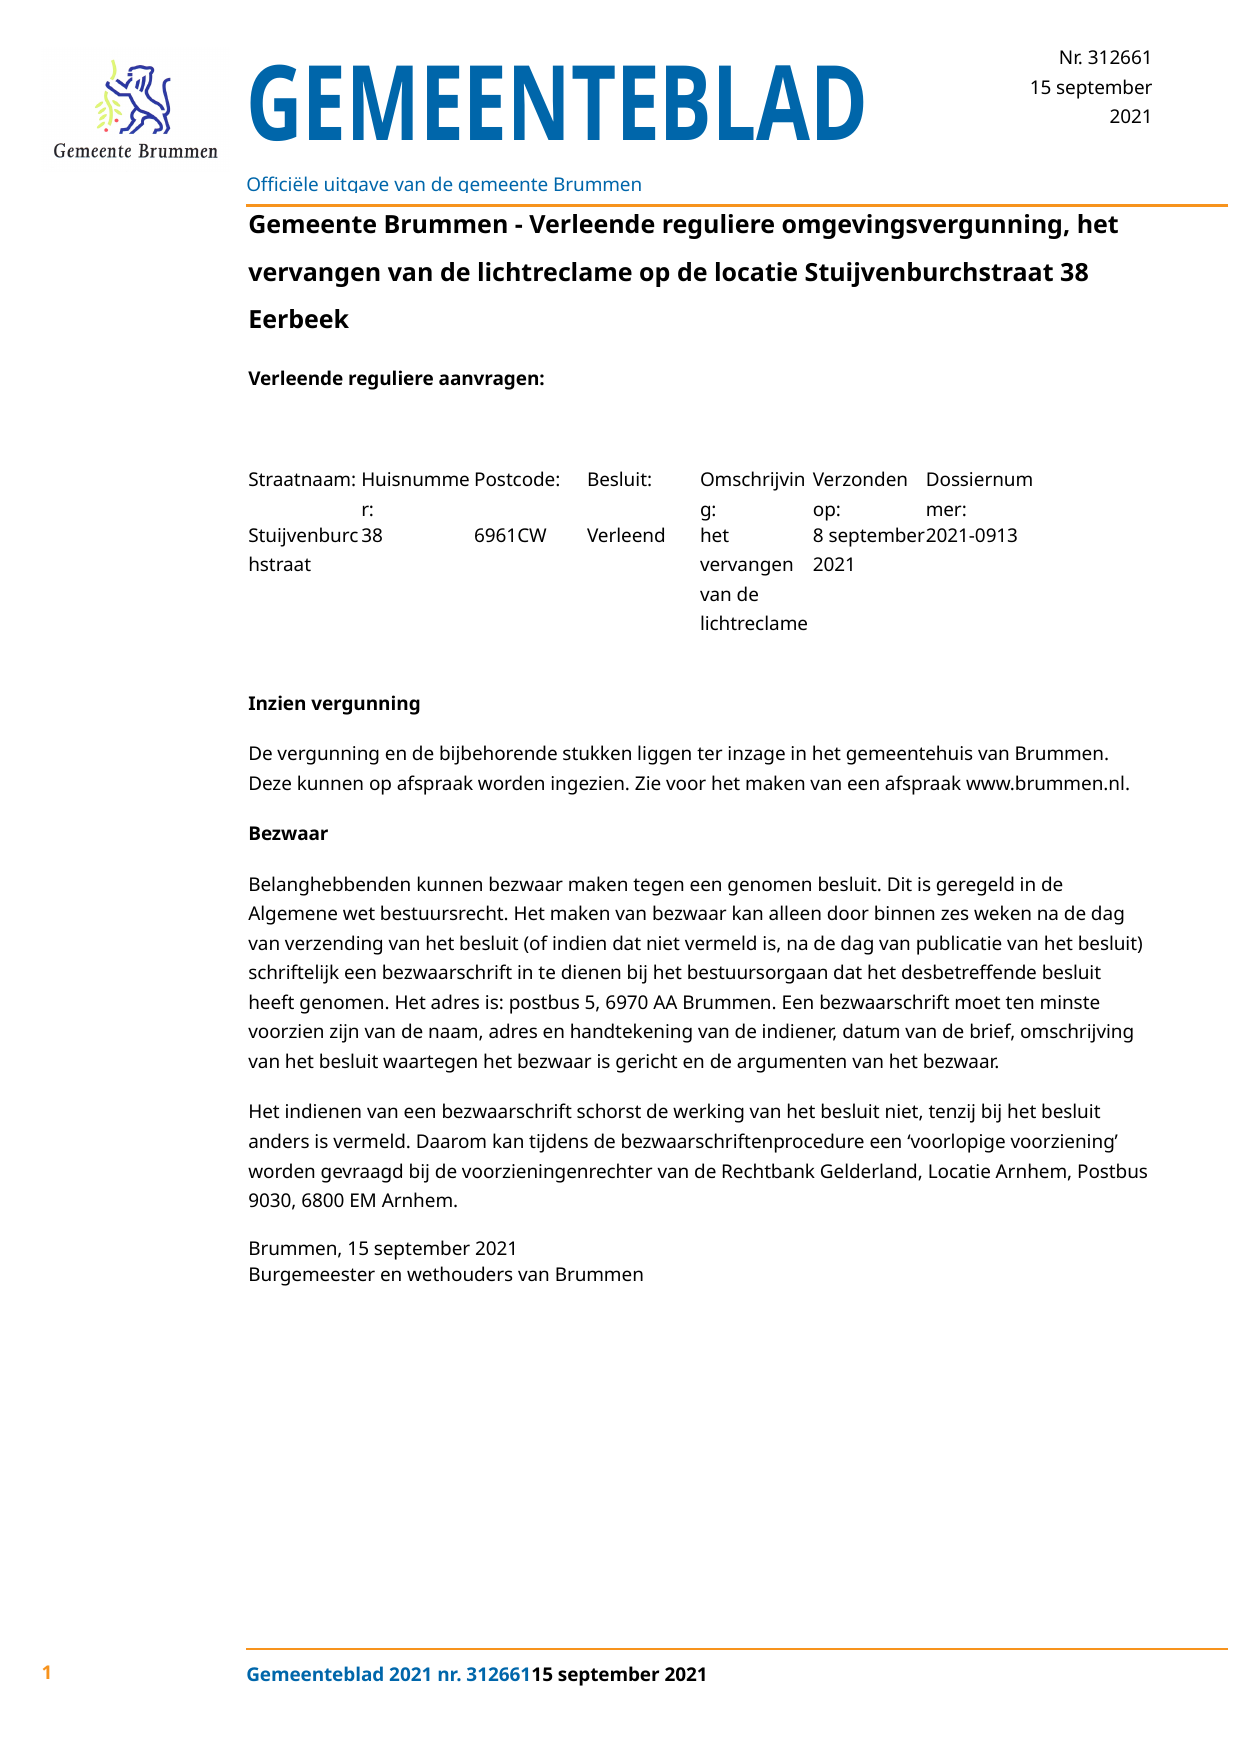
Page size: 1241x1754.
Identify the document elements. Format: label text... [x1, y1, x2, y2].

table_header Dossiernummer: [926, 466, 1038, 522]
text Bezwaar [248, 820, 1152, 846]
text Inzien vergunning [248, 690, 1152, 716]
table_cell 8 september 2021 [813, 522, 926, 636]
table_cell Verleend [587, 522, 700, 636]
table_header Omschrijving: [700, 466, 813, 522]
text Verleende reguliere aanvragen: [248, 366, 1152, 391]
picture [41, 47, 231, 172]
table_header Postcode: [474, 466, 587, 522]
table_cell Stuijvenburchstraat [248, 522, 361, 636]
table_cell 38 [361, 522, 474, 636]
text Gemeente Brummen - Verleende reguliere omgevingsvergunning, het vervangen van de lichtreclame op de locatie Stuijvenburchstraat 38 Eerbeek [248, 207, 1152, 336]
text Burgemeester en wethouders van Brummen [248, 1261, 1152, 1287]
table_header [1039, 466, 1152, 522]
table_header Besluit: [587, 466, 700, 522]
table_header Straatnaam: [248, 466, 361, 522]
text Belanghebbenden kunnen bezwaar maken tegen een genomen besluit. Dit is geregeld in de Algemene wet bestuursrecht. Het maken van bezwaar kan alleen door binnen zes weken na de dag van verzending van het besluit (of indien dat niet vermeld is, na de dag van publicatie van het besluit) schriftelijk een bezwaarschrift in te dienen bij het bestuursorgaan dat het desbetreffende besluit heeft genomen. Het adres is: postbus 5, 6970 AA Brummen. Een bezwaarschrift moet ten minste voorzien zijn van de naam, adres en handtekening van de indiener, datum van de brief, omschrijving van het besluit waartegen het bezwaar is gericht en de argumenten van het bezwaar. [248, 871, 1152, 1074]
table_cell 2021-0913 [926, 522, 1038, 636]
table_cell [1039, 522, 1152, 636]
text Het indienen van een bezwaarschrift schorst de werking van het besluit niet, tenzij bij het besluit anders is vermeld. Daarom kan tijdens de bezwaarschriftenprocedure een ‘voorlopige voorziening’ worden gevraagd bij de voorzieningenrechter van de Rechtbank Gelderland, Locatie Arnhem, Postbus 9030, 6800 EM Arnhem. [248, 1099, 1152, 1213]
table_header Verzonden op: [813, 466, 926, 522]
table_cell 6961CW [474, 522, 587, 636]
text De vergunning en de bijbehorende stukken liggen ter inzage in het gemeentehuis van Brummen. Deze kunnen op afspraak worden ingezien. Zie voor het maken van een afspraak www.brummen.nl. [248, 740, 1152, 796]
text Brummen, 15 september 2021 [248, 1235, 1152, 1261]
table_header Huisnummer: [361, 466, 474, 522]
table_cell het vervangen van de lichtreclame [700, 522, 813, 636]
